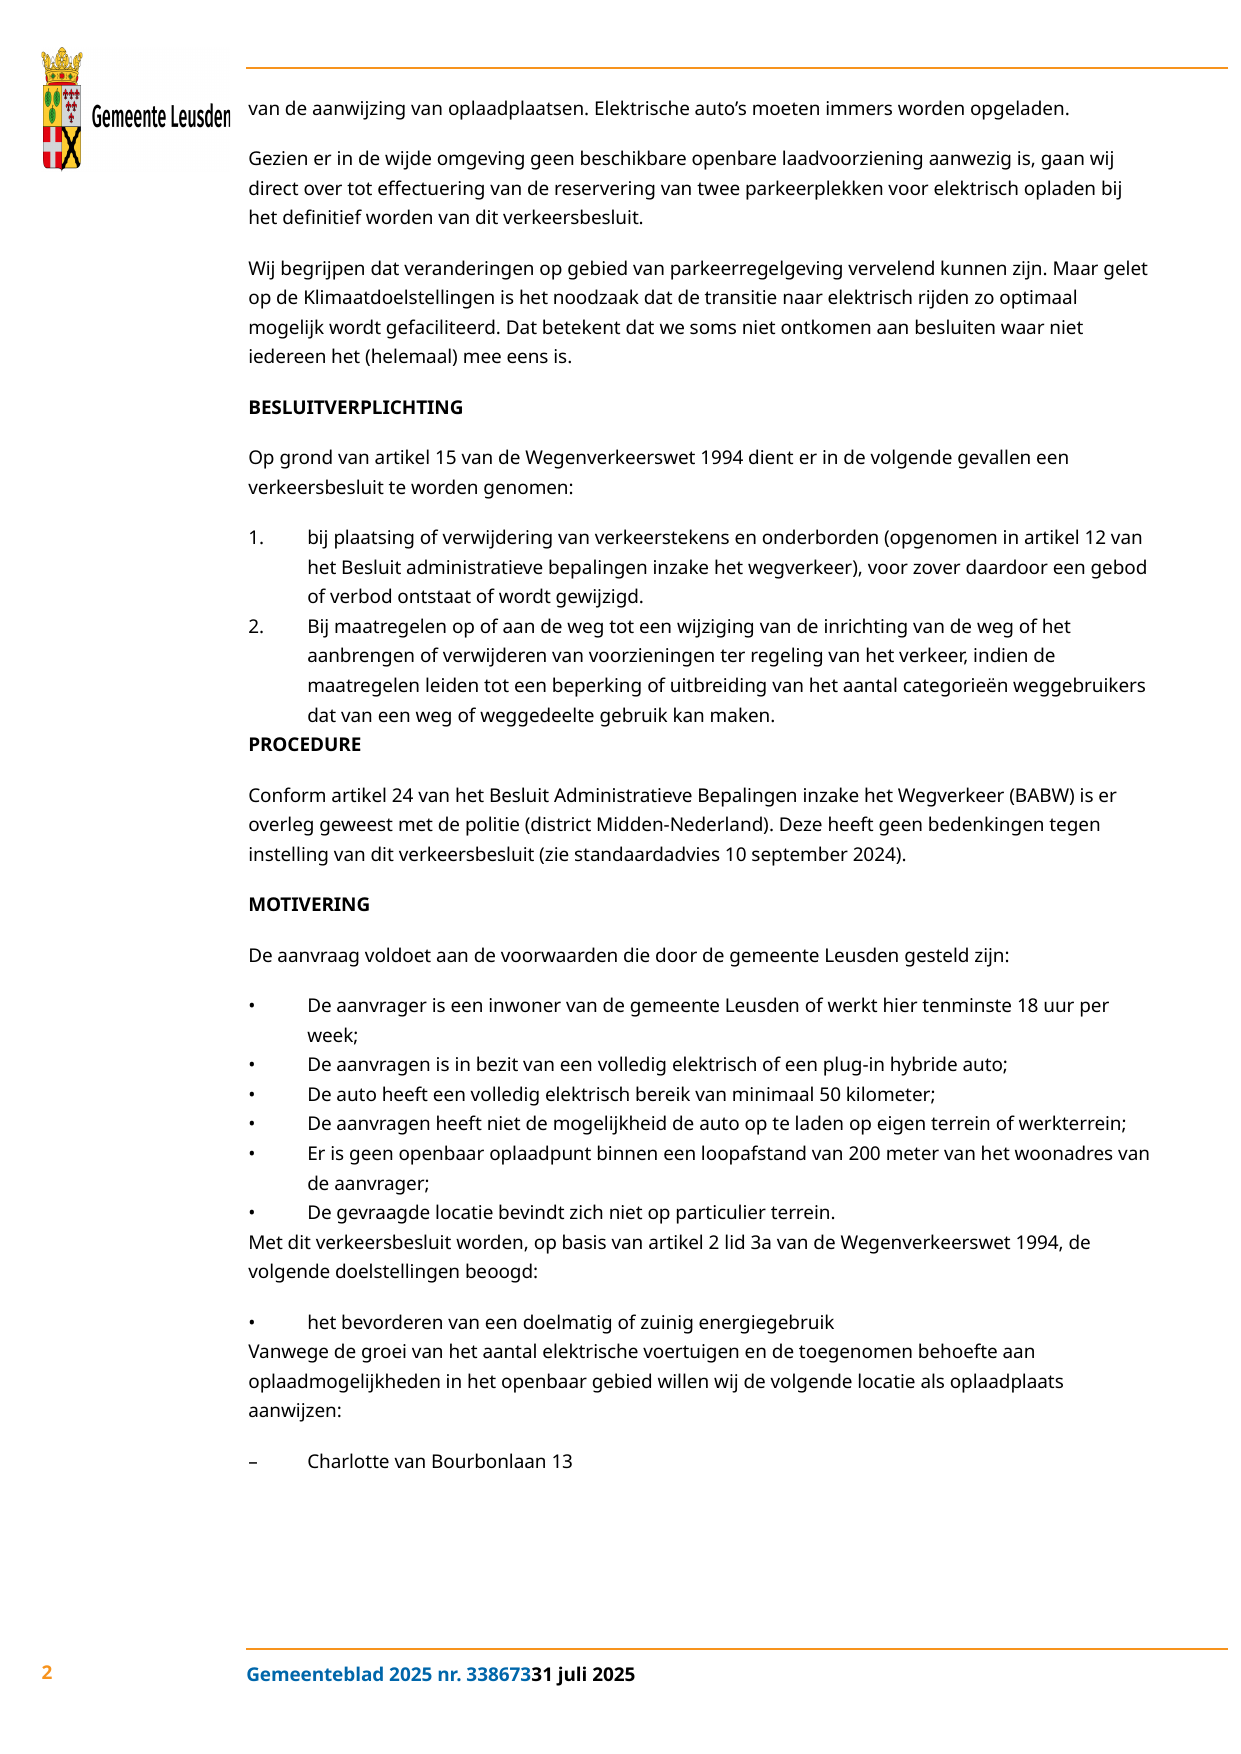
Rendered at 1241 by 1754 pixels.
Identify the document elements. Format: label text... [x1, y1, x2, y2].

list De auto heeft een volledig elektrisch bereik van minimaal 50 kilometer; [248, 1081, 1152, 1107]
list De aanvragen is in bezit van een volledig elektrisch of een plug-in hybride auto; [248, 1051, 1152, 1077]
picture [41, 47, 231, 172]
list Charlotte van Bourbonlaan 13 [248, 1448, 1152, 1474]
text Met dit verkeersbesluit worden, op basis van artikel 2 lid 3a van de Wegenverkeerswet 1994, de volgende doelstellingen beoogd: [248, 1229, 1152, 1284]
text BESLUITVERPLICHTING [248, 394, 1152, 420]
list Er is geen openbaar oplaadpunt binnen een loopafstand van 200 meter van het woonadres van de aanvrager; [248, 1140, 1152, 1196]
text PROCEDURE [248, 731, 1152, 757]
text van de aanwijzing van oplaadplaatsen. Elektrische auto’s moeten immers worden opgeladen. [248, 95, 1152, 121]
list De aanvrager is een inwoner van de gemeente Leusden of werkt hier tenminste 18 uur per week; [248, 992, 1152, 1048]
text Gezien er in de wijde omgeving geen beschikbare openbare laadvoorziening aanwezig is, gaan wij direct over tot effectuering van de reservering van twee parkeerplekken voor elektrisch opladen bij het definitief worden van dit verkeersbesluit. [248, 145, 1152, 230]
list bij plaatsing of verwijdering van verkeerstekens en onderborden (opgenomen in artikel 12 van het Besluit administratieve bepalingen inzake het wegverkeer), voor zover daardoor een gebod of verbod ontstaat of wordt gewijzigd. [248, 524, 1152, 609]
text Conform artikel 24 van het Besluit Administratieve Bepalingen inzake het Wegverkeer (BABW) is er overleg geweest met de politie (district Midden-Nederland). Deze heeft geen bedenkingen tegen instelling van dit verkeersbesluit (zie standaardadvies 10 september 2024). [248, 782, 1152, 867]
text Op grond van artikel 15 van de Wegenverkeerswet 1994 dient er in de volgende gevallen een verkeersbesluit te worden genomen: [248, 444, 1152, 500]
list De aanvragen heeft niet de mogelijkheid de auto op te laden op eigen terrein of werkterrein; [248, 1111, 1152, 1136]
list het bevorderen van een doelmatig of zuinig energiegebruik [248, 1309, 1152, 1335]
text Vanwege de groei van het aantal elektrische voertuigen en de toegenomen behoefte aan oplaadmogelijkheden in het openbaar gebied willen wij de volgende locatie als oplaadplaats aanwijzen: [248, 1338, 1152, 1423]
text De aanvraag voldoet aan de voorwaarden die door de gemeente Leusden gesteld zijn: [248, 942, 1152, 968]
text Wij begrijpen dat veranderingen op gebied van parkeerregelgeving vervelend kunnen zijn. Maar gelet op de Klimaatdoelstellingen is het noodzaak dat de transitie naar elektrisch rijden zo optimaal mogelijk wordt gefaciliteerd. Dat betekent dat we soms niet ontkomen aan besluiten waar niet iedereen het (helemaal) mee eens is. [248, 255, 1152, 369]
text MOTIVERING [248, 891, 1152, 917]
list Bij maatregelen op of aan de weg tot een wijziging van de inrichting van de weg of het aanbrengen of verwijderen van voorzieningen ter regeling van het verkeer, indien de maatregelen leiden tot een beperking of uitbreiding van het aantal categorieën weggebruikers dat van een weg of weggedeelte gebruik kan maken. [248, 613, 1152, 728]
list De gevraagde locatie bevindt zich niet op particulier terrein. [248, 1199, 1152, 1225]
